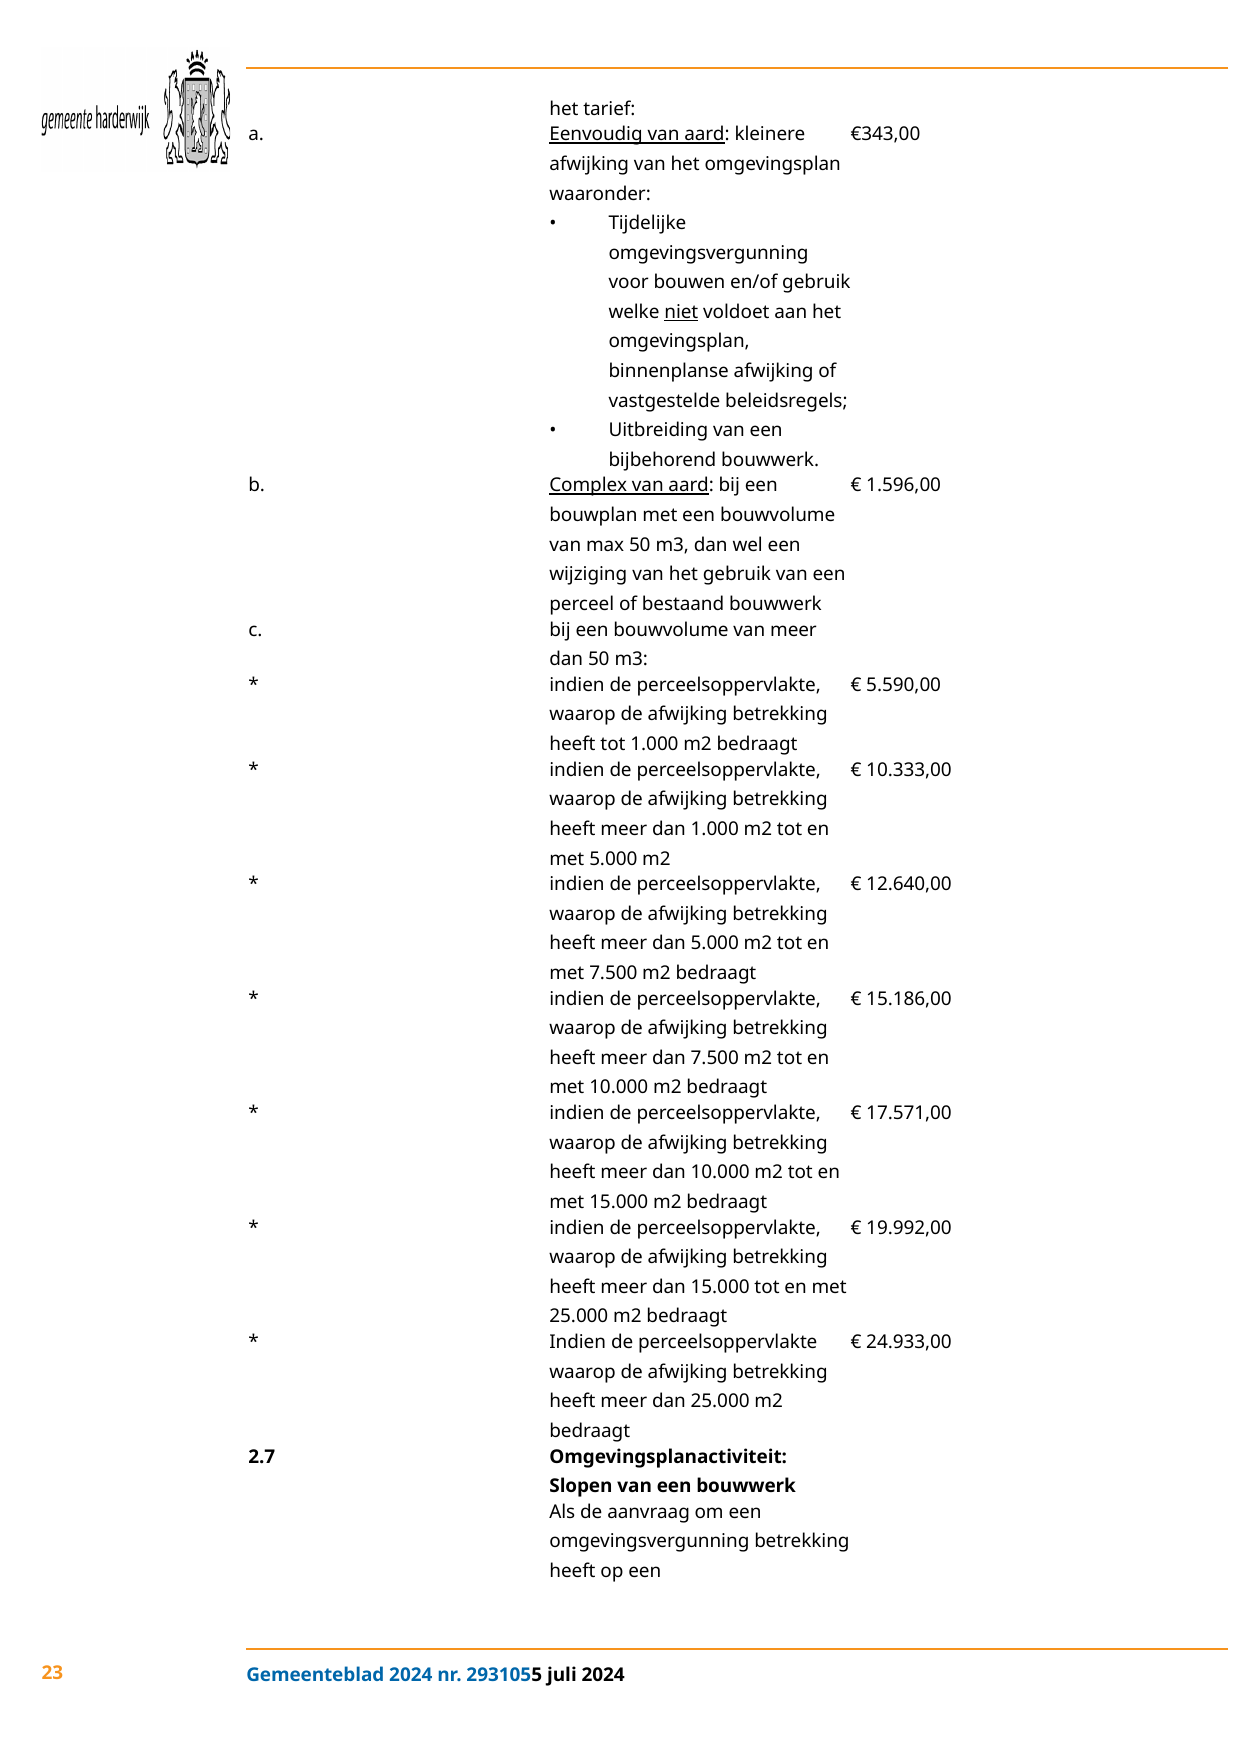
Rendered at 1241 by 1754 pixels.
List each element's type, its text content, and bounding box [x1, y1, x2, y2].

table_cell het tarief: [549, 95, 850, 121]
table_cell [850, 1443, 1152, 1498]
table_cell € 19.992,00 [850, 1214, 1152, 1328]
table_cell [850, 616, 1152, 671]
table_cell € 12.640,00 [850, 870, 1152, 985]
table_cell Omgevingsplanactiviteit: Slopen van een bouwwerk [549, 1443, 850, 1498]
table_cell * [248, 1214, 549, 1328]
table_cell € 1.596,00 [850, 472, 1152, 616]
table_cell [850, 95, 1152, 121]
table_cell indien de perceelsoppervlakte, waarop de afwijking betrekking heeft tot 1.000 m2 bedraagt [549, 671, 850, 756]
table_cell € 5.590,00 [850, 671, 1152, 756]
table_cell b. [248, 472, 549, 616]
table_cell [248, 1498, 549, 1583]
table_cell indien de perceelsoppervlakte, waarop de afwijking betrekking heeft meer dan 7.500 m2 tot en met 10.000 m2 bedraagt [549, 985, 850, 1099]
table_cell Complex van aard: bij een bouwplan met een bouwvolume van max 50 m3, dan wel een wijziging van het gebruik van een perceel of bestaand bouwwerk [549, 472, 850, 616]
picture [41, 47, 231, 172]
table_cell Eenvoudig van aard: kleinere afwijking van het omgevingsplan waaronder: Tijdelijke omgevingsvergunning voor bouwen en/of gebruik welke niet voldoet aan het omgevingsplan, binnenplanse afwijking of vastgestelde beleidsregels; Uitbreiding van een bijbehorend bouwwerk. [549, 121, 850, 472]
table_cell indien de perceelsoppervlakte, waarop de afwijking betrekking heeft meer dan 10.000 m2 tot en met 15.000 m2 bedraagt [549, 1099, 850, 1214]
table_cell € 24.933,00 [850, 1328, 1152, 1443]
table_cell indien de perceelsoppervlakte, waarop de afwijking betrekking heeft meer dan 1.000 m2 tot en met 5.000 m2 [549, 756, 850, 870]
table_cell * [248, 1099, 549, 1214]
table_cell indien de perceelsoppervlakte, waarop de afwijking betrekking heeft meer dan 15.000 tot en met 25.000 m2 bedraagt [549, 1214, 850, 1328]
table_cell * [248, 671, 549, 756]
table_cell * [248, 756, 549, 870]
table_cell bij een bouwvolume van meer dan 50 m3: [549, 616, 850, 671]
table_cell * [248, 870, 549, 985]
table_cell € 15.186,00 [850, 985, 1152, 1099]
table_cell [850, 1498, 1152, 1583]
table_cell a. [248, 121, 549, 472]
table_cell € 10.333,00 [850, 756, 1152, 870]
table_cell indien de perceelsoppervlakte, waarop de afwijking betrekking heeft meer dan 5.000 m2 tot en met 7.500 m2 bedraagt [549, 870, 850, 985]
table_cell Als de aanvraag om een omgevingsvergunning betrekking heeft op een [549, 1498, 850, 1583]
table_cell Indien de perceelsoppervlakte waarop de afwijking betrekking heeft meer dan 25.000 m2 bedraagt [549, 1328, 850, 1443]
table_cell 2.7 [248, 1443, 549, 1498]
table_cell c. [248, 616, 549, 671]
table_cell €343,00 [850, 121, 1152, 472]
table_cell * [248, 985, 549, 1099]
table_cell [248, 95, 549, 121]
table_cell * [248, 1328, 549, 1443]
table_cell € 17.571,00 [850, 1099, 1152, 1214]
